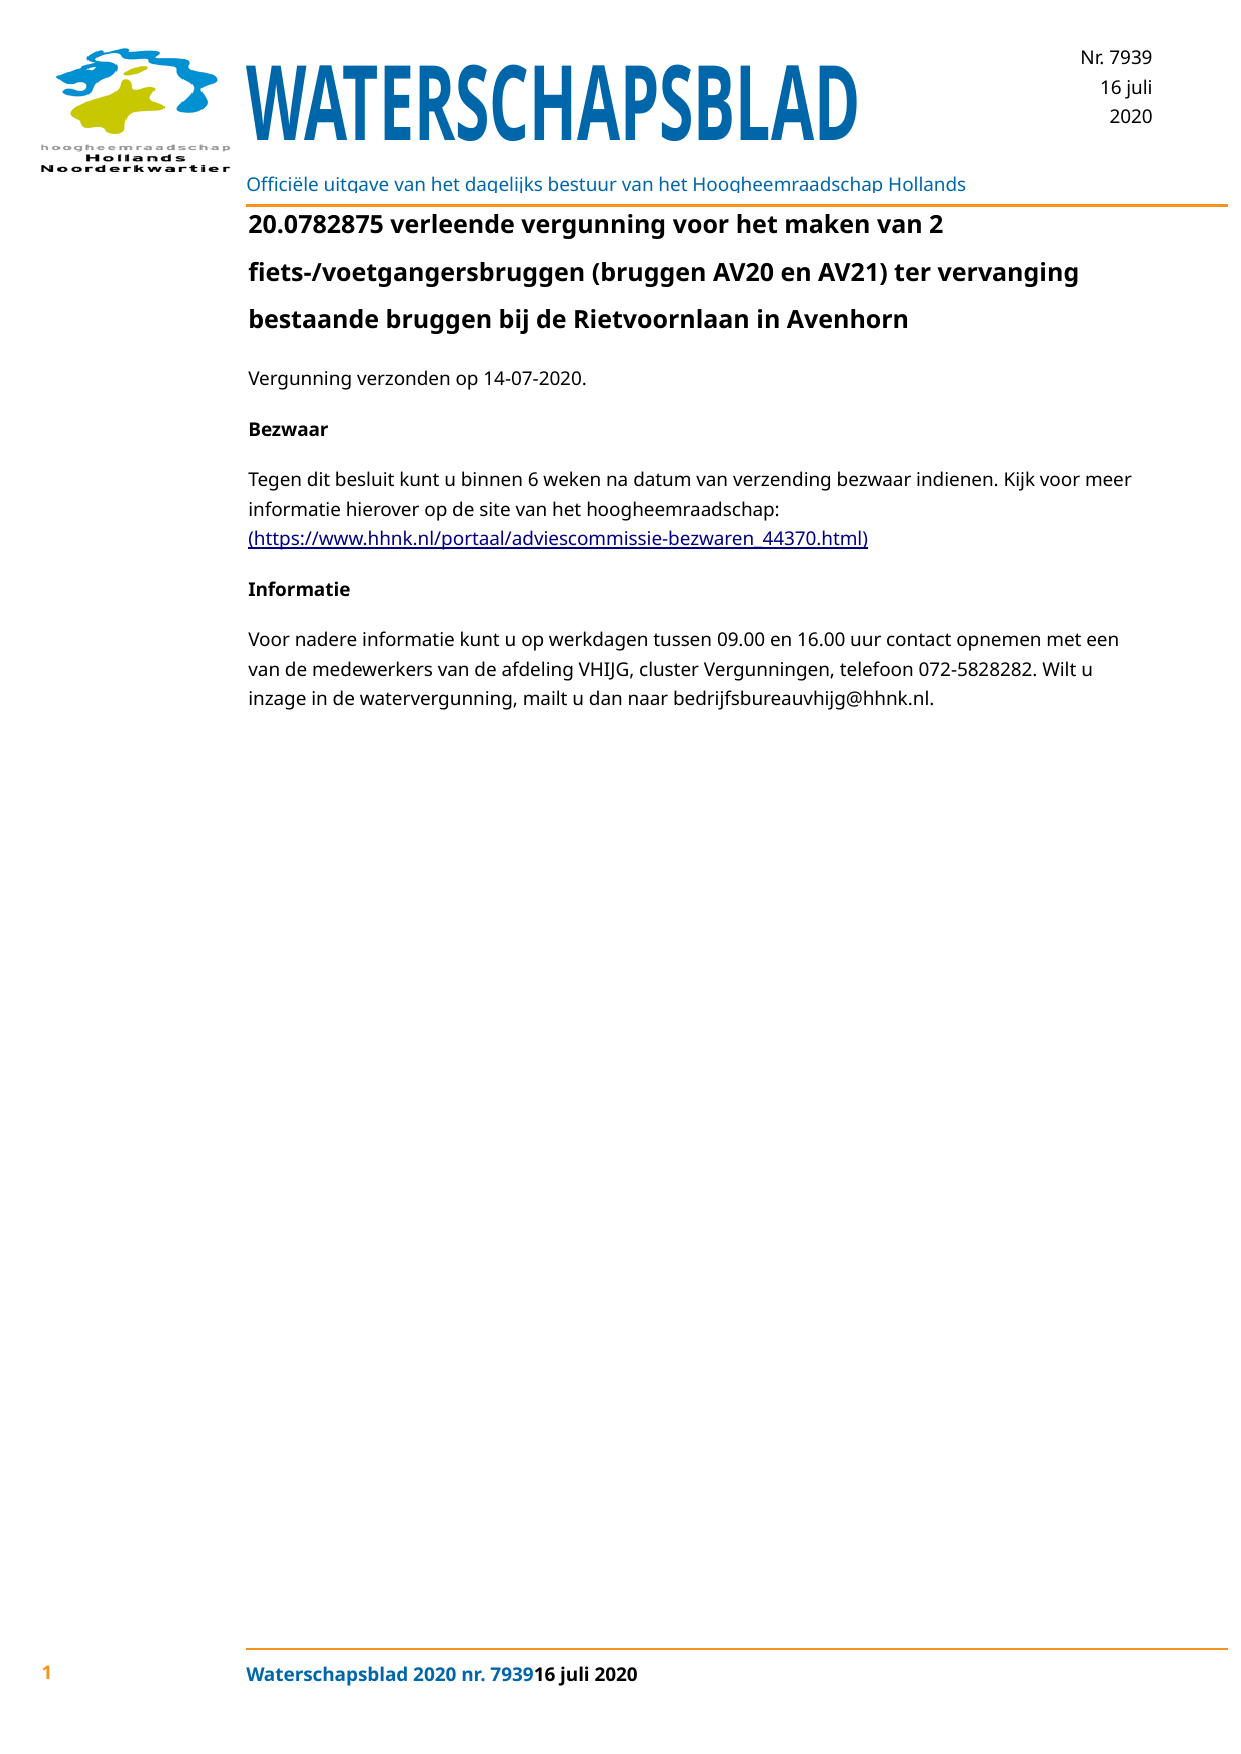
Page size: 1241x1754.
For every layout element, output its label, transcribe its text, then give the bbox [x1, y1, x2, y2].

text Informatie [248, 576, 1152, 602]
text Voor nadere informatie kunt u op werkdagen tussen 09.00 en 16.00 uur contact opnemen met een van de medewerkers van de afdeling VHIJG, cluster Vergunningen, telefoon 072-5828282. Wilt u inzage in de watervergunning, mailt u dan naar bedrijfsbureauvhijg@hhnk.nl. [248, 626, 1152, 711]
picture [41, 47, 231, 172]
text Tegen dit besluit kunt u binnen 6 weken na datum van verzending bezwaar indienen. Kijk voor meer informatie hierover op de site van het hoogheemraadschap: (https://www.hhnk.nl/portaal/adviescommissie-bezwaren_44370.html) [248, 466, 1152, 551]
text Vergunning verzonden op 14-07-2020. [248, 366, 1152, 391]
text 20.0782875 verleende vergunning voor het maken van 2 fiets-/voetgangersbruggen (bruggen AV20 en AV21) ter vervanging bestaande bruggen bij de Rietvoornlaan in Avenhorn [248, 207, 1152, 336]
text Bezwaar [248, 416, 1152, 442]
